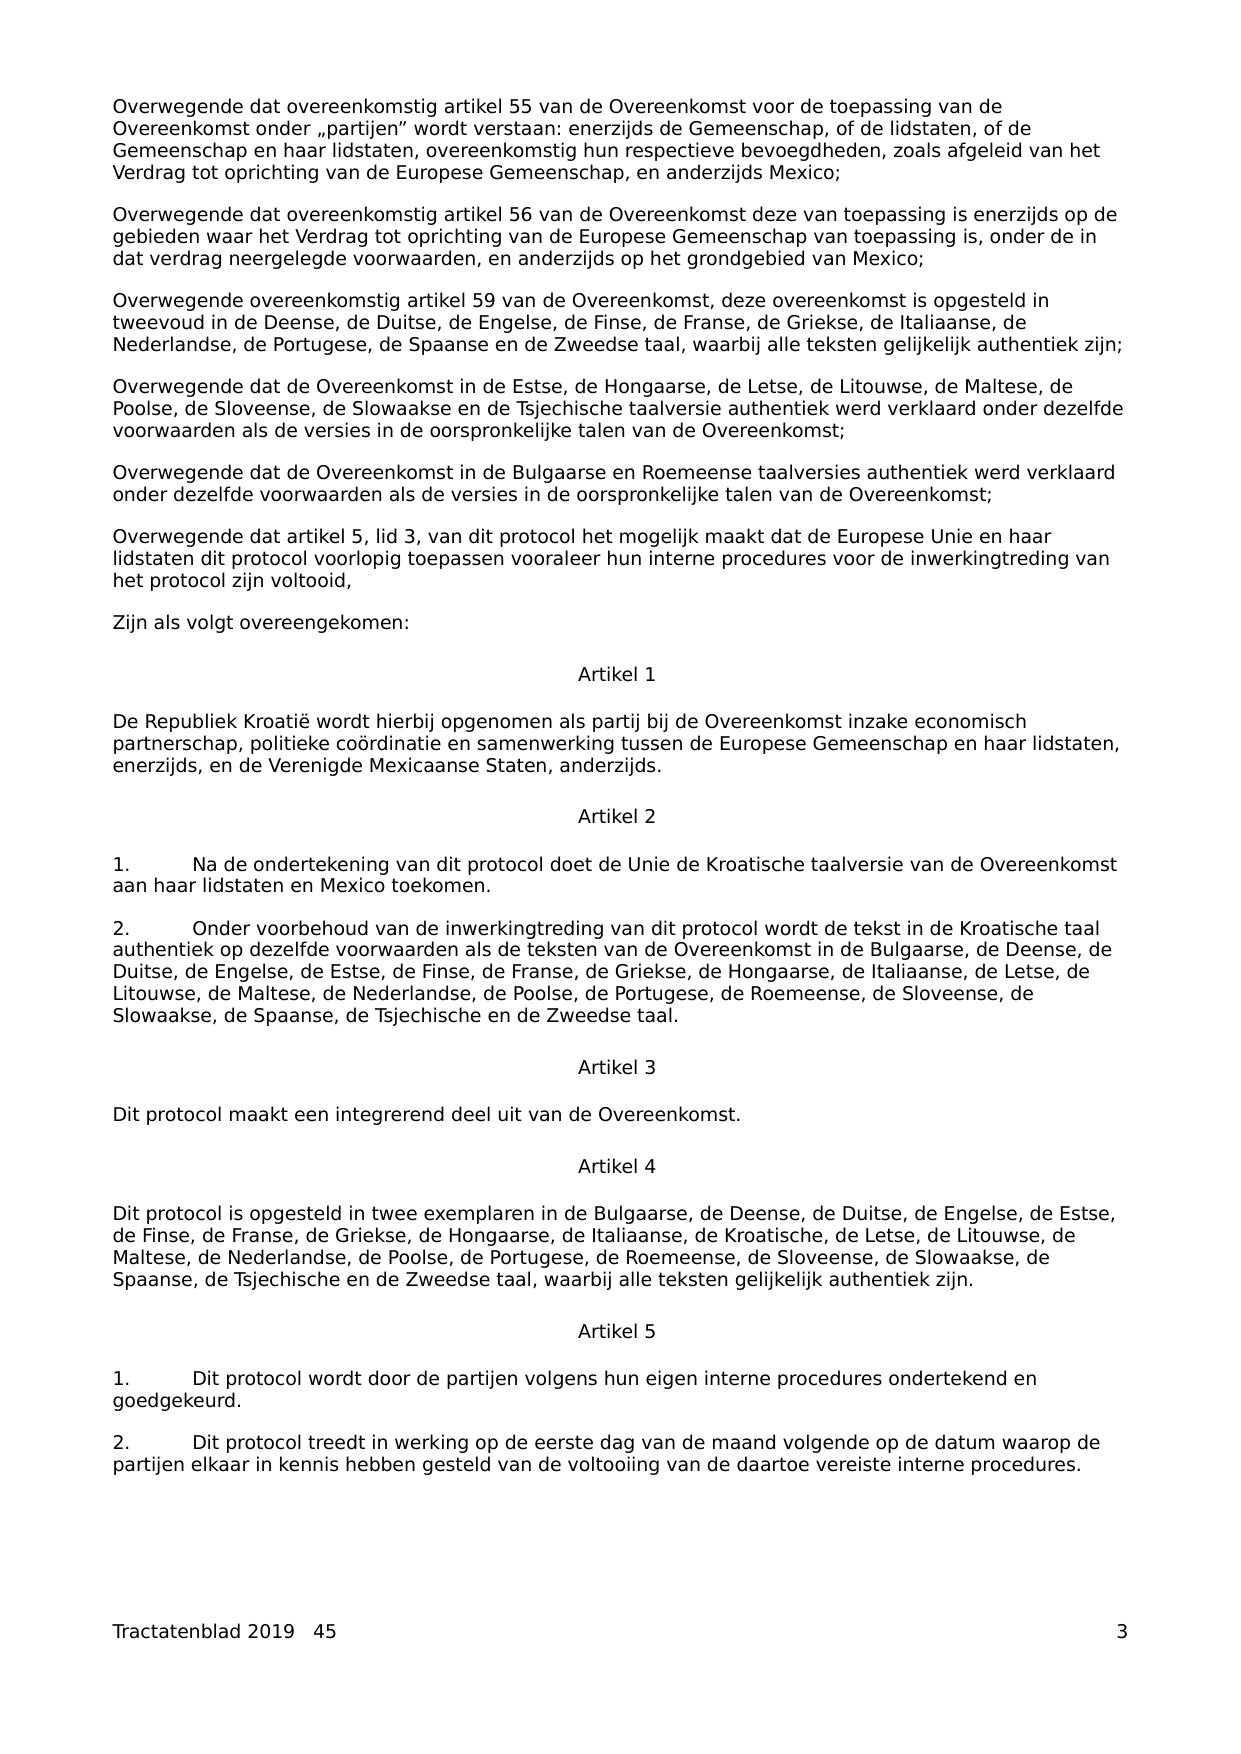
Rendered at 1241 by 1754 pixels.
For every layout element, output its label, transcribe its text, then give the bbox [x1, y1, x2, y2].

text 2. Dit protocol treedt in werking op de eerste dag van de maand volgende op de datum waarop de partijen elkaar in kennis hebben gesteld van de voltooiing van de daartoe vereiste interne procedures. [112, 1432, 1128, 1476]
text Overwegende dat overeenkomstig artikel 55 van de Overeenkomst voor de toepassing van de Overeenkomst onder „partijen” wordt verstaan: enerzijds de Gemeenschap, of de lidstaten, of de Gemeenschap en haar lidstaten, overeenkomstig hun respectieve bevoegdheden, zoals afgeleid van het Verdrag tot oprichting van de Europese Gemeenschap, en anderzijds Mexico; [112, 96, 1128, 184]
text Overwegende dat artikel 5, lid 3, van dit protocol het mogelijk maakt dat de Europese Unie en haar lidstaten dit protocol voorlopig toepassen vooraleer hun interne procedures voor de inwerkingtreding van het protocol zijn voltooid, [112, 526, 1128, 592]
text De Republiek Kroatië wordt hierbij opgenomen als partij bij de Overeenkomst inzake economisch partnerschap, politieke coördinatie en samenwerking tussen de Europese Gemeenschap en haar lidstaten, enerzijds, en de Verenigde Mexicaanse Staten, anderzijds. [112, 711, 1128, 776]
text Overwegende dat de Overeenkomst in de Bulgaarse en Roemeense taalversies authentiek werd verklaard onder dezelfde voorwaarden als de versies in de oorspronkelijke talen van de Overeenkomst; [112, 462, 1128, 506]
subtitle Artikel 1 [112, 663, 1128, 686]
subtitle Artikel 4 [112, 1156, 1128, 1178]
text Overwegende dat de Overeenkomst in de Estse, de Hongaarse, de Letse, de Litouwse, de Maltese, de Poolse, de Sloveense, de Slowaakse en de Tsjechische taalversie authentiek werd verklaard onder dezelfde voorwaarden als de versies in de oorspronkelijke talen van de Overeenkomst; [112, 376, 1128, 442]
text Dit protocol maakt een integrerend deel uit van de Overeenkomst. [112, 1104, 1128, 1126]
subtitle Artikel 2 [112, 806, 1128, 828]
text Zijn als volgt overeengekomen: [112, 612, 1128, 633]
text Overwegende overeenkomstig artikel 59 van de Overeenkomst, deze overeenkomst is opgesteld in tweevoud in de Deense, de Duitse, de Engelse, de Finse, de Franse, de Griekse, de Italiaanse, de Nederlandse, de Portugese, de Spaanse en de Zweedse taal, waarbij alle teksten gelijkelijk authentiek zijn; [112, 290, 1128, 356]
text Dit protocol is opgesteld in twee exemplaren in de Bulgaarse, de Deense, de Duitse, de Engelse, de Estse, de Finse, de Franse, de Griekse, de Hongaarse, de Italiaanse, de Kroatische, de Letse, de Litouwse, de Maltese, de Nederlandse, de Poolse, de Portugese, de Roemeense, de Sloveense, de Slowaakse, de Spaanse, de Tsjechische en de Zweedse taal, waarbij alle teksten gelijkelijk authentiek zijn. [112, 1203, 1128, 1291]
text 2. Onder voorbehoud van de inwerkingtreding van dit protocol wordt de tekst in de Kroatische taal authentiek op dezelfde voorwaarden als de teksten van de Overeenkomst in de Bulgaarse, de Deense, de Duitse, de Engelse, de Estse, de Finse, de Franse, de Griekse, de Hongaarse, de Italiaanse, de Letse, de Litouwse, de Maltese, de Nederlandse, de Poolse, de Portugese, de Roemeense, de Sloveense, de Slowaakse, de Spaanse, de Tsjechische en de Zweedse taal. [112, 917, 1128, 1027]
text Overwegende dat overeenkomstig artikel 56 van de Overeenkomst deze van toepassing is enerzijds op de gebieden waar het Verdrag tot oprichting van de Europese Gemeenschap van toepassing is, onder de in dat verdrag neergelegde voorwaarden, en anderzijds op het grondgebied van Mexico; [112, 204, 1128, 270]
subtitle Artikel 5 [112, 1321, 1128, 1343]
text 1. Na de ondertekening van dit protocol doet de Unie de Kroatische taalversie van de Overeenkomst aan haar lidstaten en Mexico toekomen. [112, 853, 1128, 897]
subtitle Artikel 3 [112, 1057, 1128, 1079]
text 1. Dit protocol wordt door de partijen volgens hun eigen interne procedures ondertekend en goedgekeurd. [112, 1368, 1128, 1412]
